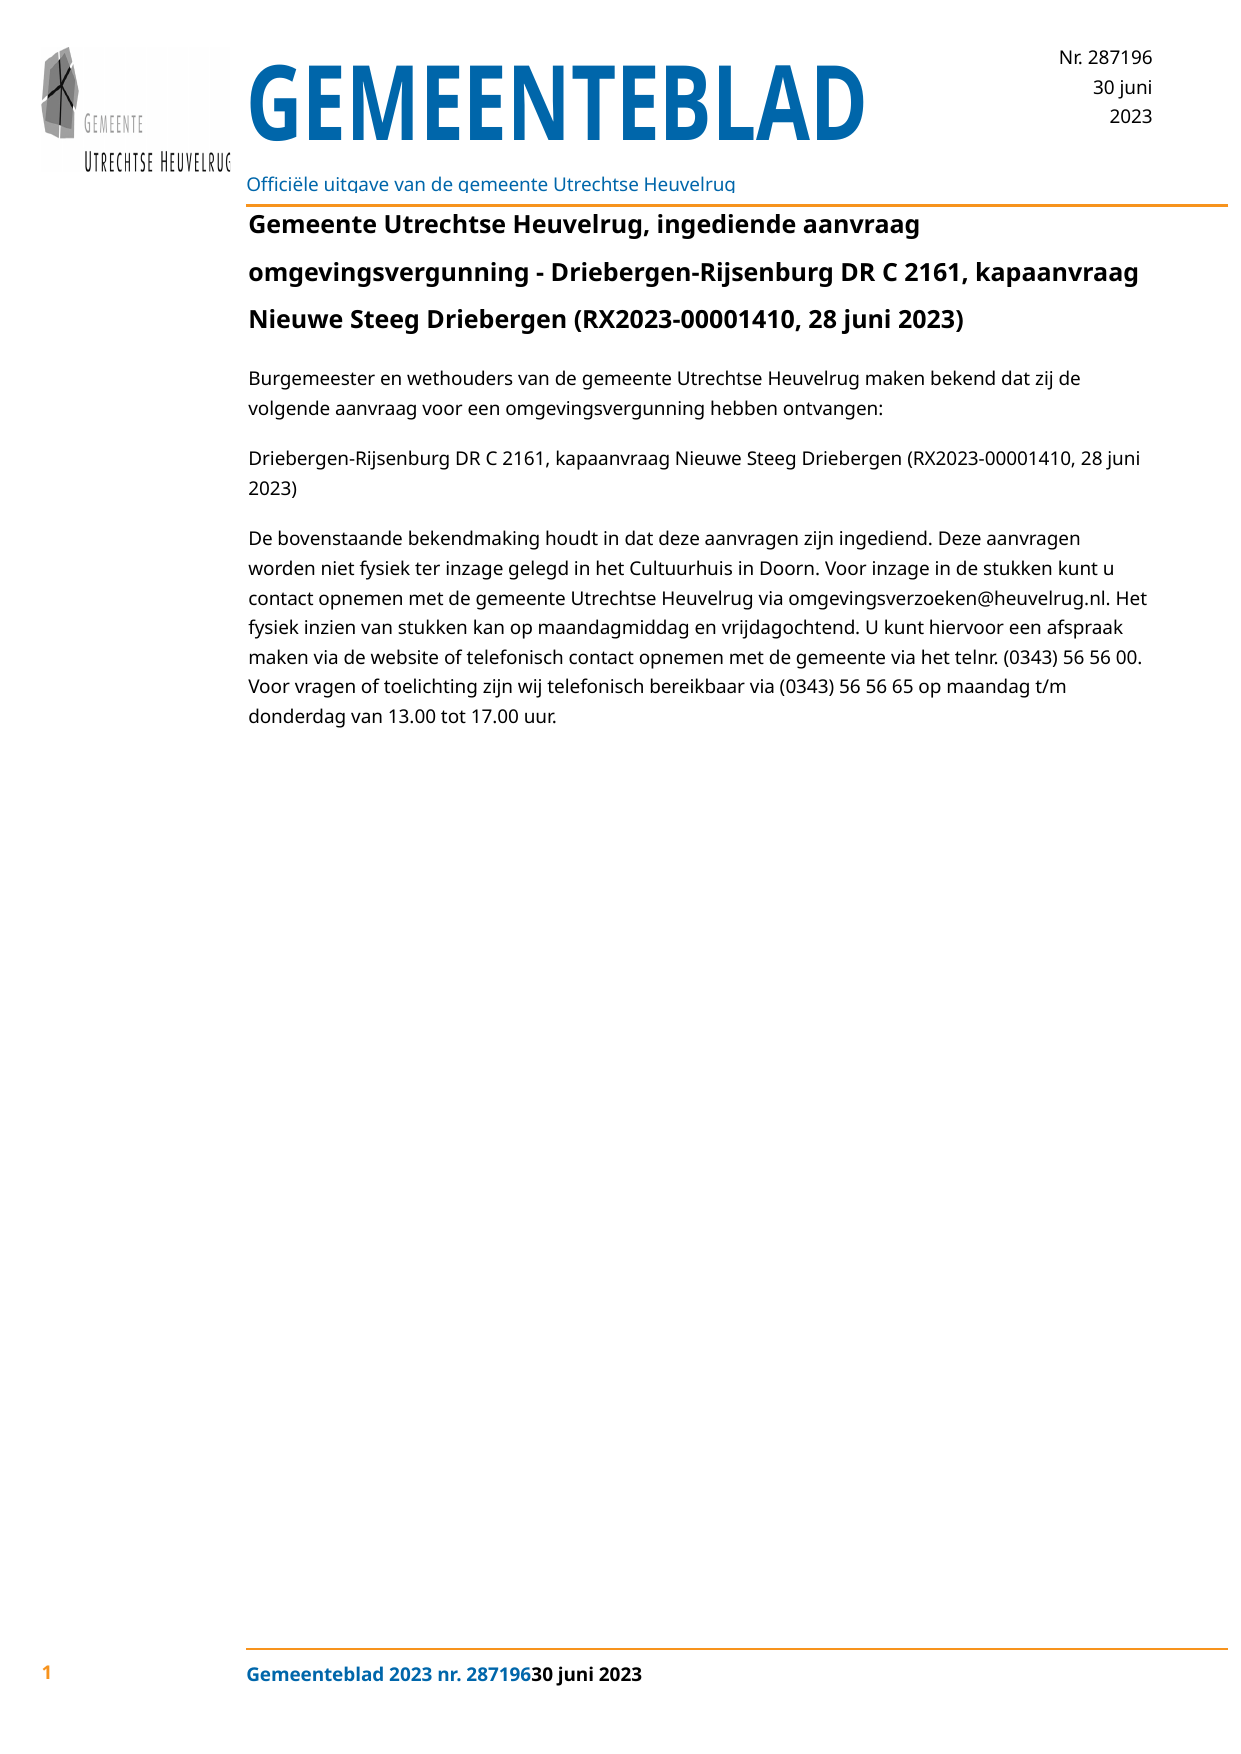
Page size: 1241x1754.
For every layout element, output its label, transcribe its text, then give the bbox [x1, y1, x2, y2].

text Burgemeester en wethouders van de gemeente Utrechtse Heuvelrug maken bekend dat zij de volgende aanvraag voor een omgevingsvergunning hebben ontvangen: [248, 366, 1152, 421]
picture [41, 47, 231, 172]
text Driebergen-Rijsenburg DR C 2161, kapaanvraag Nieuwe Steeg Driebergen (RX2023-00001410, 28 juni 2023) [248, 446, 1152, 501]
text De bovenstaande bekendmaking houdt in dat deze aanvragen zijn ingediend. Deze aanvragen worden niet fysiek ter inzage gelegd in het Cultuurhuis in Doorn. Voor inzage in de stukken kunt u contact opnemen met de gemeente Utrechtse Heuvelrug via omgevingsverzoeken@heuvelrug.nl. Het fysiek inzien van stukken kan op maandagmiddag en vrijdagochtend. U kunt hiervoor een afspraak maken via de website of telefonisch contact opnemen met de gemeente via het telnr. (0343) 56 56 00. Voor vragen of toelichting zijn wij telefonisch bereikbaar via (0343) 56 56 65 op maandag t/m donderdag van 13.00 tot 17.00 uur. [248, 526, 1152, 729]
text Gemeente Utrechtse Heuvelrug, ingediende aanvraag omgevingsvergunning - Driebergen-Rijsenburg DR C 2161, kapaanvraag Nieuwe Steeg Driebergen (RX2023-00001410, 28 juni 2023) [248, 207, 1152, 336]
